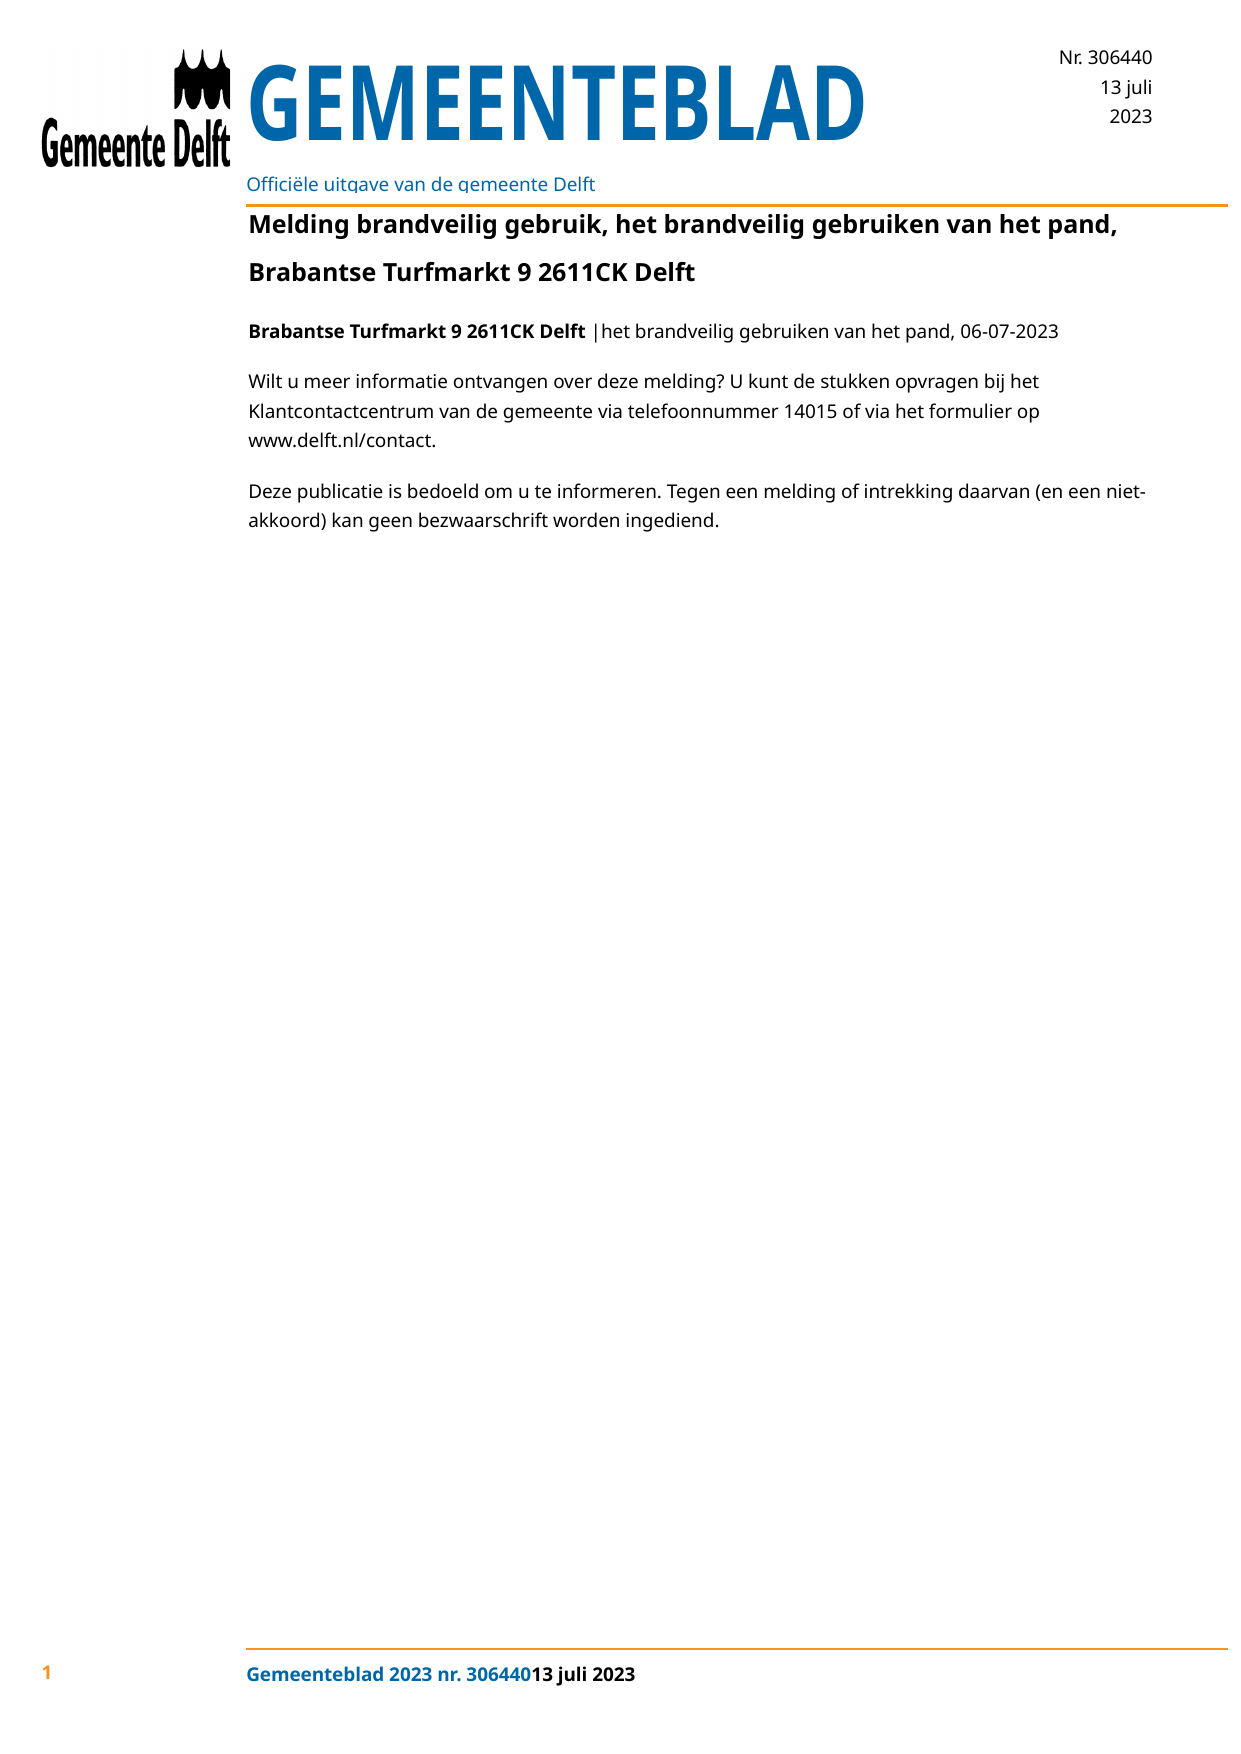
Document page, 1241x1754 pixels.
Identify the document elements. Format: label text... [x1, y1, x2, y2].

text Brabantse Turfmarkt 9 2611CK Delft |het brandveilig gebruiken van het pand, 06-07-2023 [248, 318, 1152, 344]
text Melding brandveilig gebruik, het brandveilig gebruiken van het pand, Brabantse Turfmarkt 9 2611CK Delft [248, 207, 1152, 288]
text Deze publicatie is bedoeld om u te informeren. Tegen een melding of intrekking daarvan (en een niet-akkoord) kan geen bezwaarschrift worden ingediend. [248, 478, 1152, 533]
picture [41, 47, 231, 172]
text Wilt u meer informatie ontvangen over deze melding? U kunt de stukken opvragen bij het Klantcontactcentrum van de gemeente via telefoonnummer 14015 of via het formulier op www.delft.nl/contact. [248, 368, 1152, 453]
